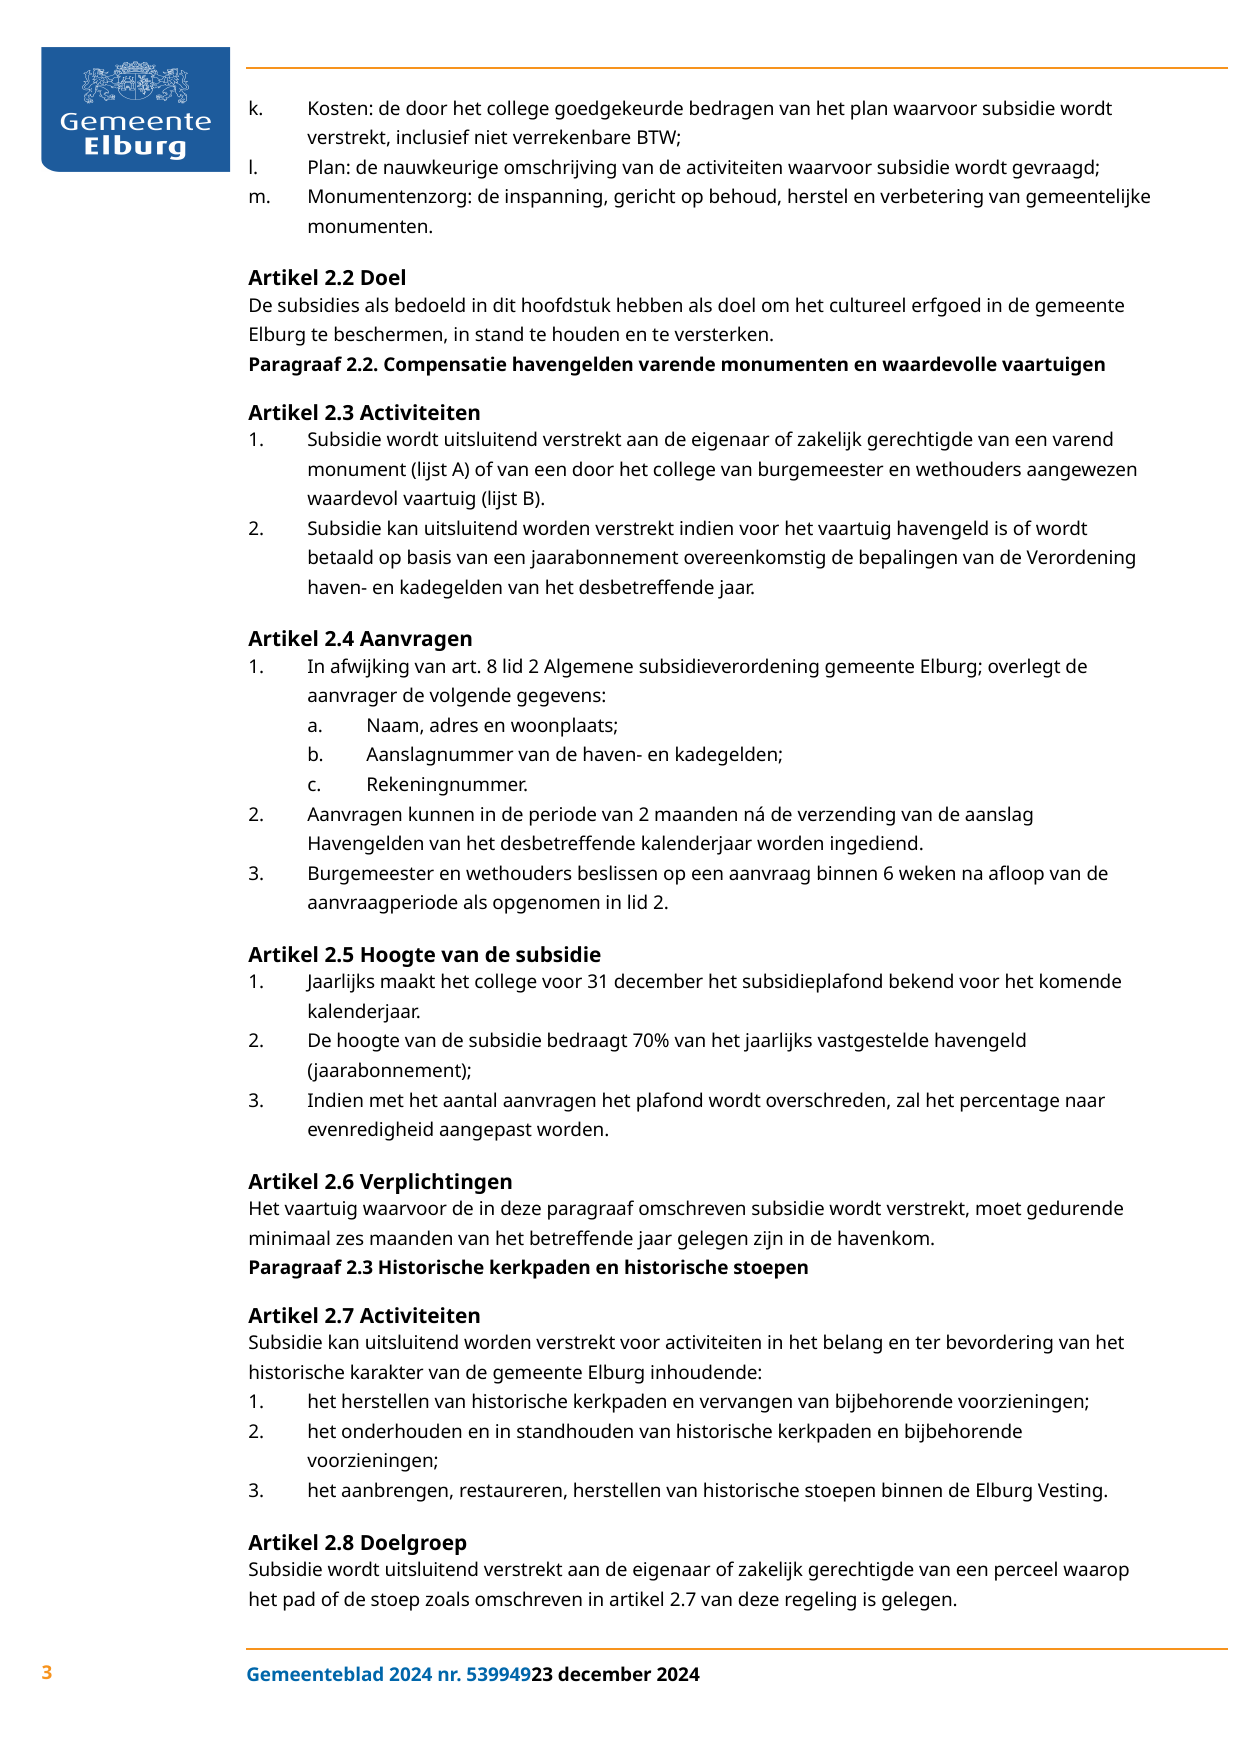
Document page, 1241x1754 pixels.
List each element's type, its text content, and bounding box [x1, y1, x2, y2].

list Kosten: de door het college goedgekeurde bedragen van het plan waarvoor subsidie wordt verstrekt, inclusief niet verrekenbare BTW; [248, 95, 1152, 150]
list Naam, adres en woonplaats; [307, 712, 1152, 738]
text De subsidies als bedoeld in dit hoofdstuk hebben als doel om het cultureel erfgoed in de gemeente Elburg te beschermen, in stand te houden en te versterken. [248, 292, 1152, 347]
text Artikel 2.7 Activiteiten [248, 1301, 1152, 1329]
list De hoogte van de subsidie bedraagt 70% van het jaarlijks vastgestelde havengeld (jaarabonnement); [248, 1028, 1152, 1083]
text Het vaartuig waarvoor de in deze paragraaf omschreven subsidie wordt verstrekt, moet gedurende minimaal zes maanden van het betreffende jaar gelegen zijn in de havenkom. [248, 1195, 1152, 1251]
list het onderhouden en in standhouden van historische kerkpaden en bijbehorende voorzieningen; [248, 1418, 1152, 1473]
list Aanvragen kunnen in de periode van 2 maanden ná de verzending van de aanslag Havengelden van het desbetreffende kalenderjaar worden ingediend. [248, 801, 1152, 856]
text Artikel 2.2 Doel [248, 263, 1152, 292]
list In afwijking van art. 8 lid 2 Algemene subsidieverordening gemeente Elburg; overlegt de aanvrager de volgende gegevens: [248, 653, 1152, 708]
list Indien met het aantal aanvragen het plafond wordt overschreden, zal het percentage naar evenredigheid aangepast worden. [248, 1087, 1152, 1142]
text Artikel 2.3 Activiteiten [248, 398, 1152, 426]
list Rekeningnummer. [307, 771, 1152, 797]
list Subsidie wordt uitsluitend verstrekt aan de eigenaar of zakelijk gerechtigde van een varend monument (lijst A) of van een door het college van burgemeester en wethouders aangewezen waardevol vaartuig (lijst B). [248, 426, 1152, 511]
text Artikel 2.8 Doelgroep [248, 1528, 1152, 1556]
text Paragraaf 2.3 Historische kerkpaden en historische stoepen [248, 1254, 1152, 1280]
list Burgemeester en wethouders beslissen op een aanvraag binnen 6 weken na afloop van de aanvraagperiode als opgenomen in lid 2. [248, 860, 1152, 915]
list het herstellen van historische kerkpaden en vervangen van bijbehorende voorzieningen; [248, 1388, 1152, 1414]
text Subsidie wordt uitsluitend verstrekt aan de eigenaar of zakelijk gerechtigde van een perceel waarop het pad of de stoep zoals omschreven in artikel 2.7 van deze regeling is gelegen. [248, 1556, 1152, 1611]
text Artikel 2.4 Aanvragen [248, 624, 1152, 653]
list het aanbrengen, restaureren, herstellen van historische stoepen binnen de Elburg Vesting. [248, 1477, 1152, 1503]
list Subsidie kan uitsluitend worden verstrekt indien voor het vaartuig havengeld is of wordt betaald op basis van een jaarabonnement overeenkomstig de bepalingen van de Verordening haven- en kadegelden van het desbetreffende jaar. [248, 515, 1152, 600]
text Paragraaf 2.2. Compensatie havengelden varende monumenten en waardevolle vaartuigen [248, 351, 1152, 377]
text Subsidie kan uitsluitend worden verstrekt voor activiteiten in het belang en ter bevordering van het historische karakter van de gemeente Elburg inhoudende: [248, 1329, 1152, 1385]
text Artikel 2.6 Verplichtingen [248, 1167, 1152, 1195]
picture [41, 47, 231, 172]
list Monumentenzorg: de inspanning, gericht op behoud, herstel en verbetering van gemeentelijke monumenten. [248, 183, 1152, 239]
list Plan: de nauwkeurige omschrijving van de activiteiten waarvoor subsidie wordt gevraagd; [248, 154, 1152, 180]
text Artikel 2.5 Hoogte van de subsidie [248, 940, 1152, 968]
list Aanslagnummer van de haven- en kadegelden; [307, 742, 1152, 767]
list Jaarlijks maakt het college voor 31 december het subsidieplafond bekend voor het komende kalenderjaar. [248, 968, 1152, 1024]
